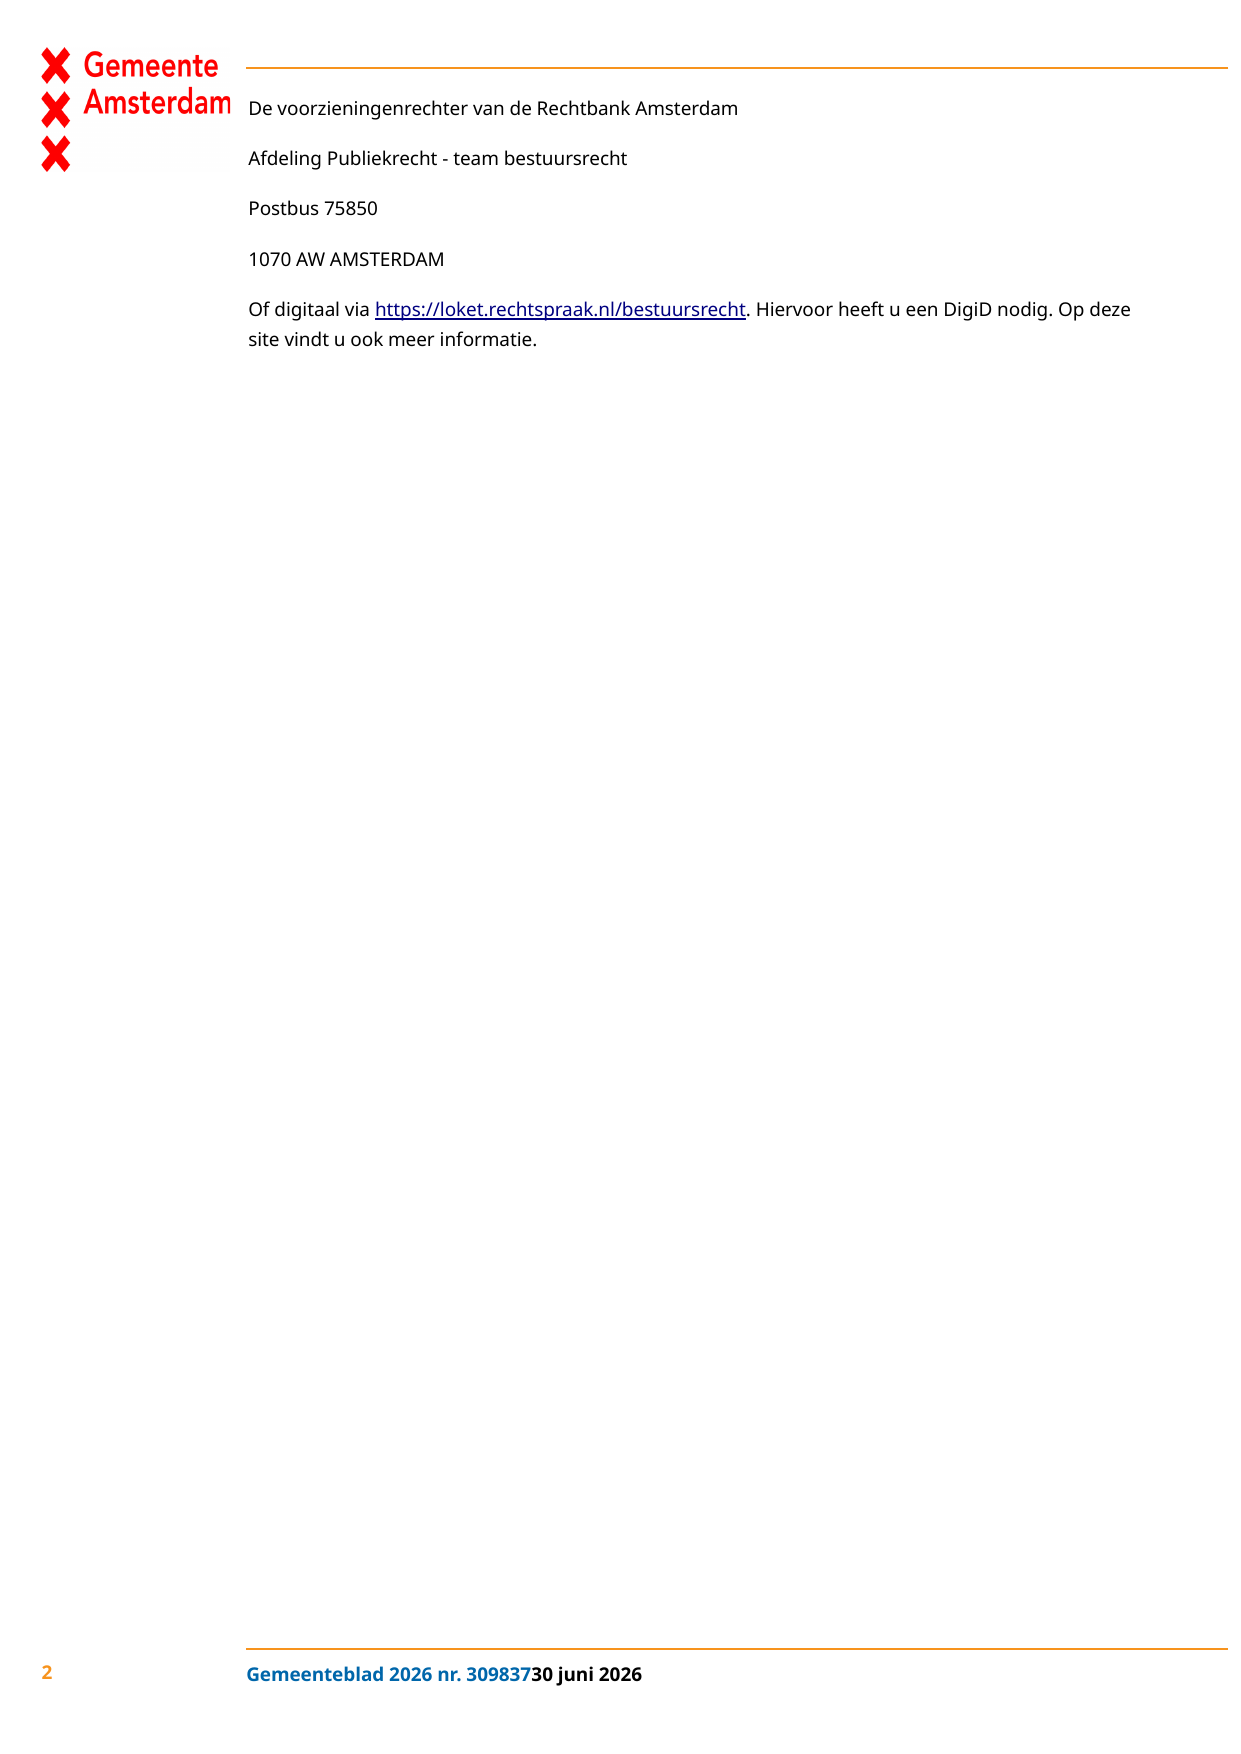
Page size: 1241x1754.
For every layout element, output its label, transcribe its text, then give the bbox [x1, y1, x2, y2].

text Of digitaal via https://loket.rechtspraak.nl/bestuursrecht. Hiervoor heeft u een DigiD nodig. Op deze site vindt u ook meer informatie. [248, 296, 1152, 352]
picture [41, 47, 231, 172]
text De voorzieningenrechter van de Rechtbank Amsterdam [248, 95, 1152, 121]
text Postbus 75850 [248, 196, 1152, 221]
text 1070 AW AMSTERDAM [248, 246, 1152, 272]
text Afdeling Publiekrecht - team bestuursrecht [248, 145, 1152, 171]
